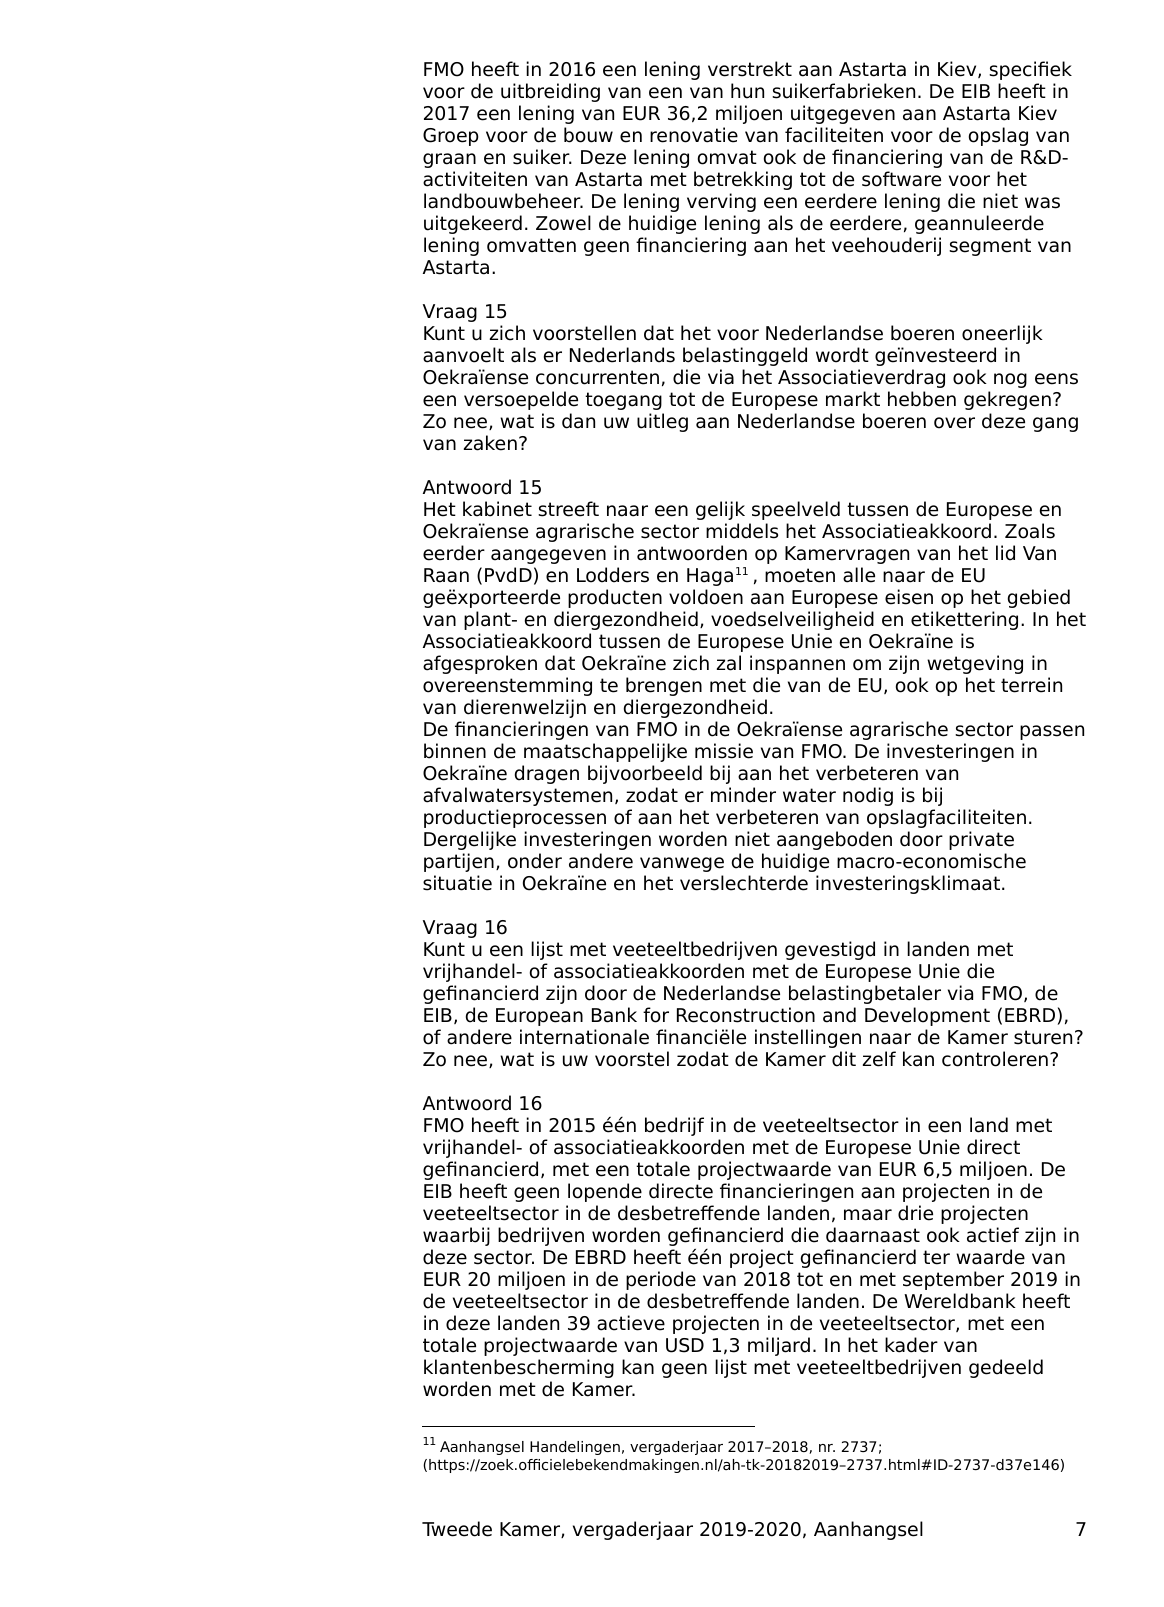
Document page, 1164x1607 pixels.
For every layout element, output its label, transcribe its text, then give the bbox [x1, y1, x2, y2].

text Antwoord 15 [422, 477, 1087, 499]
text Aanhangsel Handelingen, vergaderjaar 2017–2018, nr. 2737; [422, 1435, 1087, 1457]
text Vraag 15 [422, 301, 1087, 323]
text Kunt u zich voorstellen dat het voor Nederlandse boeren oneerlijk aanvoelt als er Nederlands belastinggeld wordt geïnvesteerd in Oekraïense concurrenten, die via het Associatieverdrag ook nog eens een versoepelde toegang tot de Europese markt hebben gekregen? Zo nee, wat is dan uw uitleg aan Nederlandse boeren over deze gang van zaken? [422, 323, 1087, 455]
text De financieringen van FMO in de Oekraïense agrarische sector passen binnen de maatschappelijke missie van FMO. De investeringen in Oekraïne dragen bijvoorbeeld bij aan het verbeteren van afvalwatersystemen, zodat er minder water nodig is bij productieprocessen of aan het verbeteren van opslagfaciliteiten. Dergelijke investeringen worden niet aangeboden door private partijen, onder andere vanwege de huidige macro-economische situatie in Oekraïne en het verslechterde investeringsklimaat. [422, 719, 1087, 895]
text Het kabinet streeft naar een gelijk speelveld tussen de Europese en Oekraïense agrarische sector middels het Associatieakkoord. Zoals eerder aangegeven in antwoorden op Kamervragen van het lid Van Raan (PvdD) en Lodders en Haga, moeten alle naar de EU geëxporteerde producten voldoen aan Europese eisen op het gebied van plant- en diergezondheid, voedselveiligheid en etikettering. In het Associatieakkoord tussen de Europese Unie en Oekraïne is afgesproken dat Oekraïne zich zal inspannen om zijn wetgeving in overeenstemming te brengen met die van de EU, ook op het terrein van dierenwelzijn en diergezondheid. [422, 499, 1087, 719]
text FMO heeft in 2015 één bedrijf in de veeteeltsector in een land met vrijhandel- of associatieakkoorden met de Europese Unie direct gefinancierd, met een totale projectwaarde van EUR 6,5 miljoen. De EIB heeft geen lopende directe financieringen aan projecten in de veeteeltsector in de desbetreffende landen, maar drie projecten waarbij bedrijven worden gefinancierd die daarnaast ook actief zijn in deze sector. De EBRD heeft één project gefinancierd ter waarde van EUR 20 miljoen in de periode van 2018 tot en met september 2019 in de veeteeltsector in de desbetreffende landen. De Wereldbank heeft in deze landen 39 actieve projecten in de veeteeltsector, met een totale projectwaarde van USD 1,3 miljard. In het kader van klantenbescherming kan geen lijst met veeteeltbedrijven gedeeld worden met de Kamer. [422, 1115, 1087, 1401]
text FMO heeft in 2016 een lening verstrekt aan Astarta in Kiev, specifiek voor de uitbreiding van een van hun suikerfabrieken. De EIB heeft in 2017 een lening van EUR 36,2 miljoen uitgegeven aan Astarta Kiev Groep voor de bouw en renovatie van faciliteiten voor de opslag van graan en suiker. Deze lening omvat ook de financiering van de R&D-activiteiten van Astarta met betrekking tot de software voor het landbouwbeheer. De lening verving een eerdere lening die niet was uitgekeerd. Zowel de huidige lening als de eerdere, geannuleerde lening omvatten geen financiering aan het veehouderij segment van Astarta. [422, 59, 1087, 279]
text Vraag 16 [422, 917, 1087, 939]
text Antwoord 16 [422, 1093, 1087, 1115]
text (https://zoek.officielebekendmakingen.nl/ah-tk-20182019–2737.html#ID-2737-d37e146) [422, 1457, 1087, 1474]
text Kunt u een lijst met veeteeltbedrijven gevestigd in landen met vrijhandel- of associatieakkoorden met de Europese Unie die gefinancierd zijn door de Nederlandse belastingbetaler via FMO, de EIB, de European Bank for Reconstruction and Development (EBRD), of andere internationale financiële instellingen naar de Kamer sturen? Zo nee, wat is uw voorstel zodat de Kamer dit zelf kan controleren? [422, 939, 1087, 1071]
